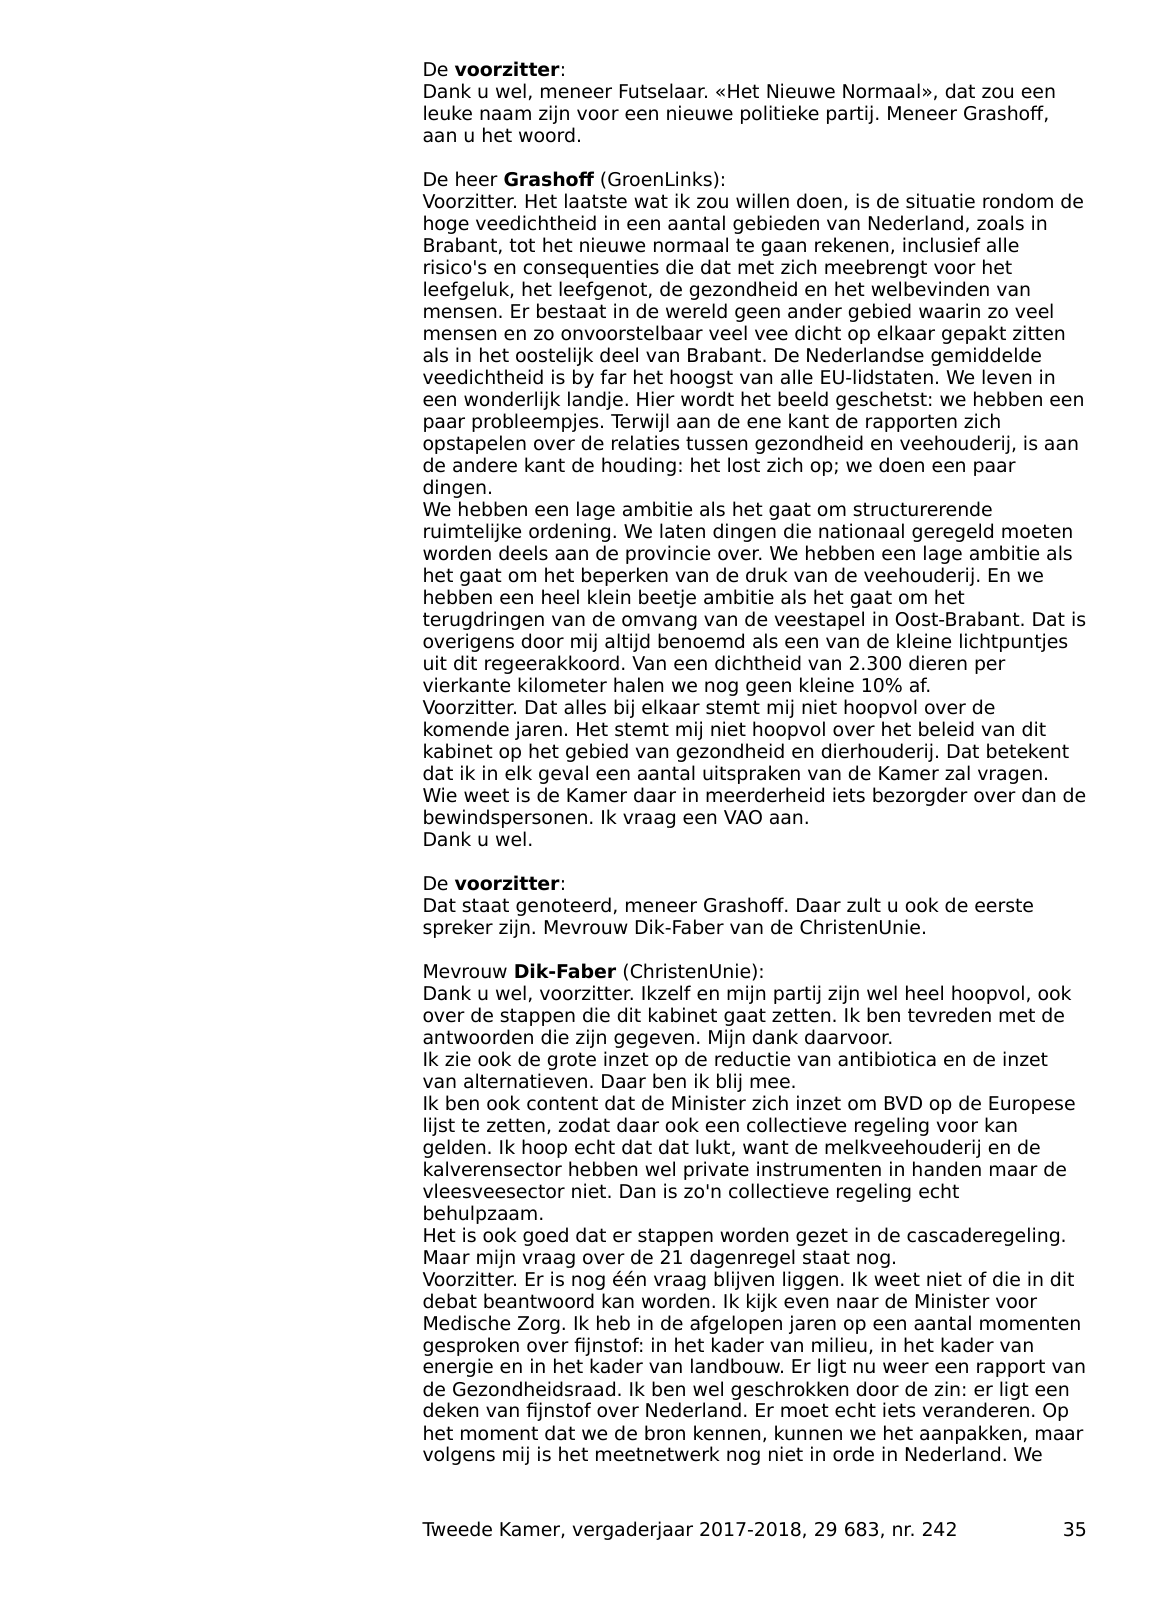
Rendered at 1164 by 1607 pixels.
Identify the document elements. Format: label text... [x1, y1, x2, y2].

text Dat staat genoteerd, meneer Grashoff. Daar zult u ook de eerste spreker zijn. Mevrouw Dik-Faber van de ChristenUnie. [422, 895, 1087, 939]
text Het is ook goed dat er stappen worden gezet in de cascaderegeling. Maar mijn vraag over de 21 dagenregel staat nog. [422, 1224, 1087, 1268]
text De voorzitter: [422, 59, 1087, 81]
text Mevrouw Dik-Faber (ChristenUnie): [422, 961, 1087, 983]
text De heer Grashoff (GroenLinks): [422, 169, 1087, 191]
text Dank u wel, meneer Futselaar. «Het Nieuwe Normaal», dat zou een leuke naam zijn voor een nieuwe politieke partij. Meneer Grashoff, aan u het woord. [422, 81, 1087, 147]
text Ik zie ook de grote inzet op de reductie van antibiotica en de inzet van alternatieven. Daar ben ik blij mee. [422, 1049, 1087, 1093]
text Dank u wel, voorzitter. Ikzelf en mijn partij zijn wel heel hoopvol, ook over de stappen die dit kabinet gaat zetten. Ik ben tevreden met de antwoorden die zijn gegeven. Mijn dank daarvoor. [422, 983, 1087, 1049]
text We hebben een lage ambitie als het gaat om structurerende ruimtelijke ordening. We laten dingen die nationaal geregeld moeten worden deels aan de provincie over. We hebben een lage ambitie als het gaat om het beperken van de druk van de veehouderij. En we hebben een heel klein beetje ambitie als het gaat om het terugdringen van de omvang van de veestapel in Oost-Brabant. Dat is overigens door mij altijd benoemd als een van de kleine lichtpuntjes uit dit regeerakkoord. Van een dichtheid van 2.300 dieren per vierkante kilometer halen we nog geen kleine 10% af. [422, 499, 1087, 697]
text Voorzitter. Het laatste wat ik zou willen doen, is de situatie rondom de hoge veedichtheid in een aantal gebieden van Nederland, zoals in Brabant, tot het nieuwe normaal te gaan rekenen, inclusief alle risico's en consequenties die dat met zich meebrengt voor het leefgeluk, het leefgenot, de gezondheid en het welbevinden van mensen. Er bestaat in de wereld geen ander gebied waarin zo veel mensen en zo onvoorstelbaar veel vee dicht op elkaar gepakt zitten als in het oostelijk deel van Brabant. De Nederlandse gemiddelde veedichtheid is by far het hoogst van alle EU-lidstaten. We leven in een wonderlijk landje. Hier wordt het beeld geschetst: we hebben een paar probleempjes. Terwijl aan de ene kant de rapporten zich opstapelen over de relaties tussen gezondheid en veehouderij, is aan de andere kant de houding: het lost zich op; we doen een paar dingen. [422, 191, 1087, 499]
text De voorzitter: [422, 873, 1087, 895]
text Ik ben ook content dat de Minister zich inzet om BVD op de Europese lijst te zetten, zodat daar ook een collectieve regeling voor kan gelden. Ik hoop echt dat dat lukt, want de melkveehouderij en de kalverensector hebben wel private instrumenten in handen maar de vleesveesector niet. Dan is zo'n collectieve regeling echt behulpzaam. [422, 1093, 1087, 1224]
text Dank u wel. [422, 828, 1087, 851]
text Voorzitter. Er is nog één vraag blijven liggen. Ik weet niet of die in dit debat beantwoord kan worden. Ik kijk even naar de Minister voor Medische Zorg. Ik heb in de afgelopen jaren op een aantal momenten gesproken over fijnstof: in het kader van milieu, in het kader van energie en in het kader van landbouw. Er ligt nu weer een rapport van de Gezondheidsraad. Ik ben wel geschrokken door de zin: er ligt een deken van fijnstof over Nederland. Er moet echt iets veranderen. Op het moment dat we de bron kennen, kunnen we het aanpakken, maar volgens mij is het meetnetwerk nog niet in orde in Nederland. We [422, 1268, 1087, 1466]
text Voorzitter. Dat alles bij elkaar stemt mij niet hoopvol over de komende jaren. Het stemt mij niet hoopvol over het beleid van dit kabinet op het gebied van gezondheid en dierhouderij. Dat betekent dat ik in elk geval een aantal uitspraken van de Kamer zal vragen. Wie weet is de Kamer daar in meerderheid iets bezorgder over dan de bewindspersonen. Ik vraag een VAO aan. [422, 697, 1087, 828]
